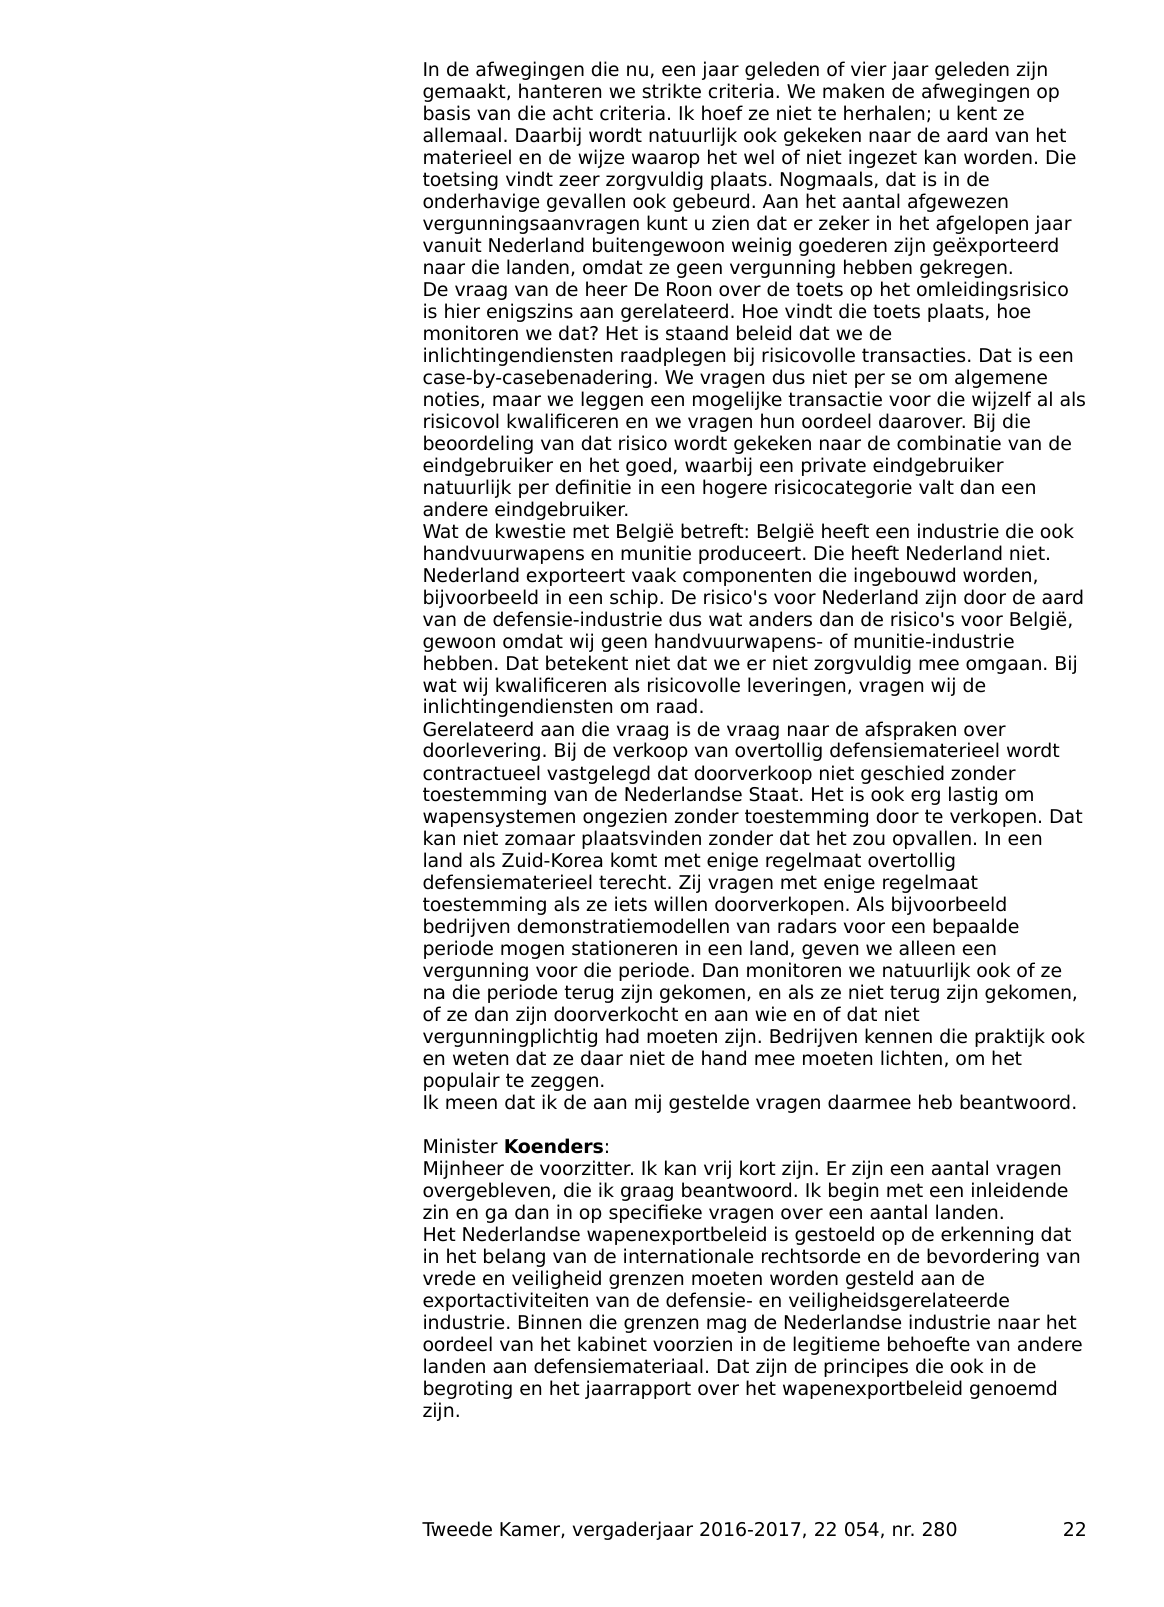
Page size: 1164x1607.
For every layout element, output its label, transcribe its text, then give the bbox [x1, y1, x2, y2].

text Minister Koenders: [422, 1136, 1087, 1158]
text Mijnheer de voorzitter. Ik kan vrij kort zijn. Er zijn een aantal vragen overgebleven, die ik graag beantwoord. Ik begin met een inleidende zin en ga dan in op specifieke vragen over een aantal landen. [422, 1158, 1087, 1224]
text Ik meen dat ik de aan mij gestelde vragen daarmee heb beantwoord. [422, 1092, 1087, 1114]
text Gerelateerd aan die vraag is de vraag naar de afspraken over doorlevering. Bij de verkoop van overtollig defensiematerieel wordt contractueel vastgelegd dat doorverkoop niet geschied zonder toestemming van de Nederlandse Staat. Het is ook erg lastig om wapensystemen ongezien zonder toestemming door te verkopen. Dat kan niet zomaar plaatsvinden zonder dat het zou opvallen. In een land als Zuid-Korea komt met enige regelmaat overtollig defensiematerieel terecht. Zij vragen met enige regelmaat toestemming als ze iets willen doorverkopen. Als bijvoorbeeld bedrijven demonstratiemodellen van radars voor een bepaalde periode mogen stationeren in een land, geven we alleen een vergunning voor die periode. Dan monitoren we natuurlijk ook of ze na die periode terug zijn gekomen, en als ze niet terug zijn gekomen, of ze dan zijn doorverkocht en aan wie en of dat niet vergunningplichtig had moeten zijn. Bedrijven kennen die praktijk ook en weten dat ze daar niet de hand mee moeten lichten, om het populair te zeggen. [422, 718, 1087, 1092]
text In de afwegingen die nu, een jaar geleden of vier jaar geleden zijn gemaakt, hanteren we strikte criteria. We maken de afwegingen op basis van die acht criteria. Ik hoef ze niet te herhalen; u kent ze allemaal. Daarbij wordt natuurlijk ook gekeken naar de aard van het materieel en de wijze waarop het wel of niet ingezet kan worden. Die toetsing vindt zeer zorgvuldig plaats. Nogmaals, dat is in de onderhavige gevallen ook gebeurd. Aan het aantal afgewezen vergunningsaanvragen kunt u zien dat er zeker in het afgelopen jaar vanuit Nederland buitengewoon weinig goederen zijn geëxporteerd naar die landen, omdat ze geen vergunning hebben gekregen. [422, 59, 1087, 279]
text Het Nederlandse wapenexportbeleid is gestoeld op de erkenning dat in het belang van de internationale rechtsorde en de bevordering van vrede en veiligheid grenzen moeten worden gesteld aan de exportactiviteiten van de defensie- en veiligheidsgerelateerde industrie. Binnen die grenzen mag de Nederlandse industrie naar het oordeel van het kabinet voorzien in de legitieme behoefte van andere landen aan defensiemateriaal. Dat zijn de principes die ook in de begroting en het jaarrapport over het wapenexportbeleid genoemd zijn. [422, 1224, 1087, 1422]
text De vraag van de heer De Roon over de toets op het omleidingsrisico is hier enigszins aan gerelateerd. Hoe vindt die toets plaats, hoe monitoren we dat? Het is staand beleid dat we de inlichtingendiensten raadplegen bij risicovolle transacties. Dat is een case-by-casebenadering. We vragen dus niet per se om algemene noties, maar we leggen een mogelijke transactie voor die wijzelf al als risicovol kwalificeren en we vragen hun oordeel daarover. Bij die beoordeling van dat risico wordt gekeken naar de combinatie van de eindgebruiker en het goed, waarbij een private eindgebruiker natuurlijk per definitie in een hogere risicocategorie valt dan een andere eindgebruiker. [422, 279, 1087, 521]
text Wat de kwestie met België betreft: België heeft een industrie die ook handvuurwapens en munitie produceert. Die heeft Nederland niet. Nederland exporteert vaak componenten die ingebouwd worden, bijvoorbeeld in een schip. De risico's voor Nederland zijn door de aard van de defensie-industrie dus wat anders dan de risico's voor België, gewoon omdat wij geen handvuurwapens- of munitie-industrie hebben. Dat betekent niet dat we er niet zorgvuldig mee omgaan. Bij wat wij kwalificeren als risicovolle leveringen, vragen wij de inlichtingendiensten om raad. [422, 521, 1087, 718]
